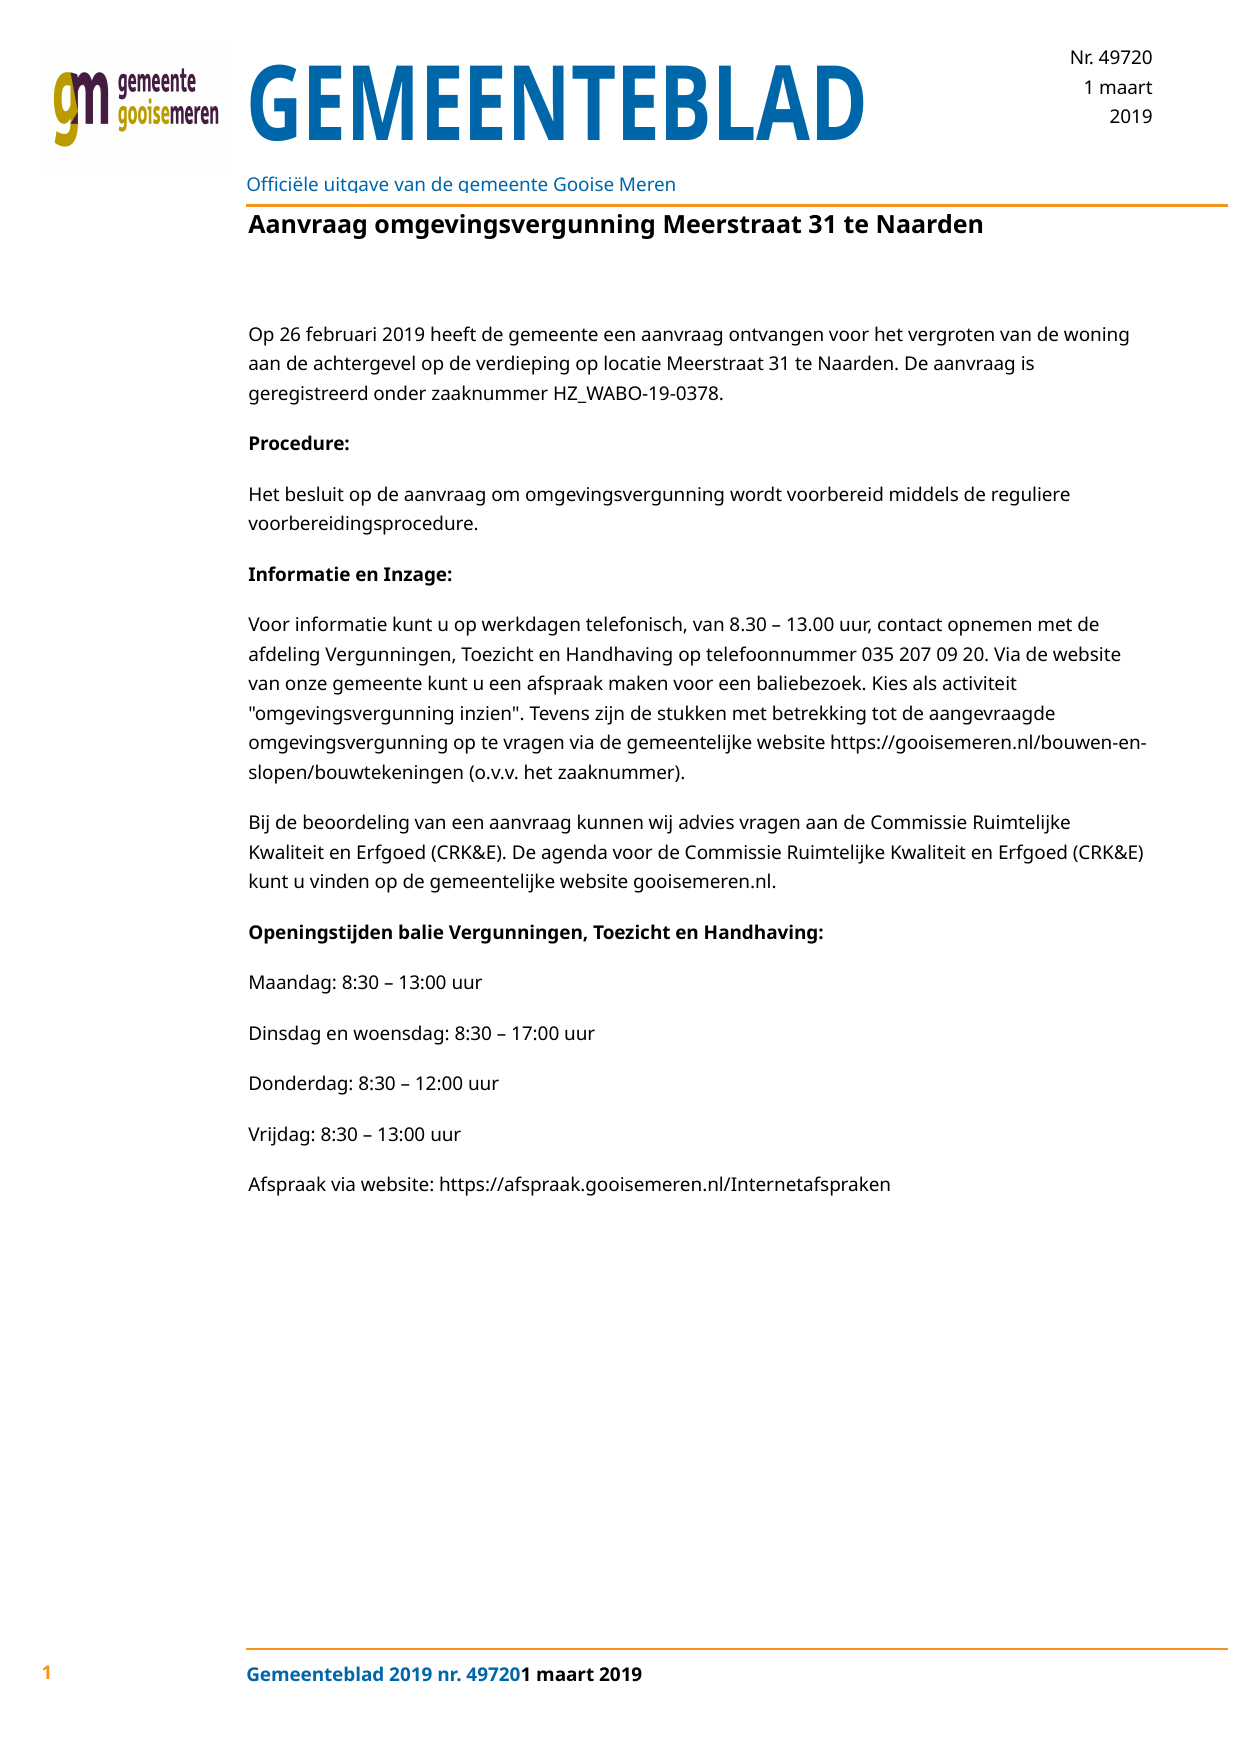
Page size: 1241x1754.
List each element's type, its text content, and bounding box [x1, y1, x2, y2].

picture [41, 47, 231, 172]
text Maandag: 8:30 – 13:00 uur [248, 969, 1152, 995]
text Op 26 februari 2019 heeft de gemeente een aanvraag ontvangen voor het vergroten van de woning aan de achtergevel op de verdieping op locatie Meerstraat 31 te Naarden. De aanvraag is geregistreerd onder zaaknummer HZ_WABO-19-0378. [248, 321, 1152, 406]
text Bij de beoordeling van een aanvraag kunnen wij advies vragen aan de Commissie Ruimtelijke Kwaliteit en Erfgoed (CRK&E). De agenda voor de Commissie Ruimtelijke Kwaliteit en Erfgoed (CRK&E) kunt u vinden op de gemeentelijke website gooisemeren.nl. [248, 809, 1152, 894]
text Voor informatie kunt u op werkdagen telefonisch, van 8.30 – 13.00 uur, contact opnemen met de afdeling Vergunningen, Toezicht en Handhaving op telefoonnummer 035 207 09 20. Via de website van onze gemeente kunt u een afspraak maken voor een baliebezoek. Kies als activiteit "omgevingsvergunning inzien". Tevens zijn de stukken met betrekking tot de aangevraagde omgevingsvergunning op te vragen via de gemeentelijke website https://gooisemeren.nl/bouwen-en-slopen/bouwtekeningen (o.v.v. het zaaknummer). [248, 611, 1152, 785]
text Openingstijden balie Vergunningen, Toezicht en Handhaving: [248, 919, 1152, 945]
text Vrijdag: 8:30 – 13:00 uur [248, 1121, 1152, 1146]
text Informatie en Inzage: [248, 561, 1152, 586]
text Procedure: [248, 430, 1152, 456]
text Het besluit op de aanvraag om omgevingsvergunning wordt voorbereid middels de reguliere voorbereidingsprocedure. [248, 481, 1152, 536]
text Aanvraag omgevingsvergunning Meerstraat 31 te Naarden [248, 207, 1152, 241]
text Dinsdag en woensdag: 8:30 – 17:00 uur [248, 1020, 1152, 1046]
text Afspraak via website: https://afspraak.gooisemeren.nl/Internetafspraken [248, 1171, 1152, 1197]
text Donderdag: 8:30 – 12:00 uur [248, 1070, 1152, 1096]
